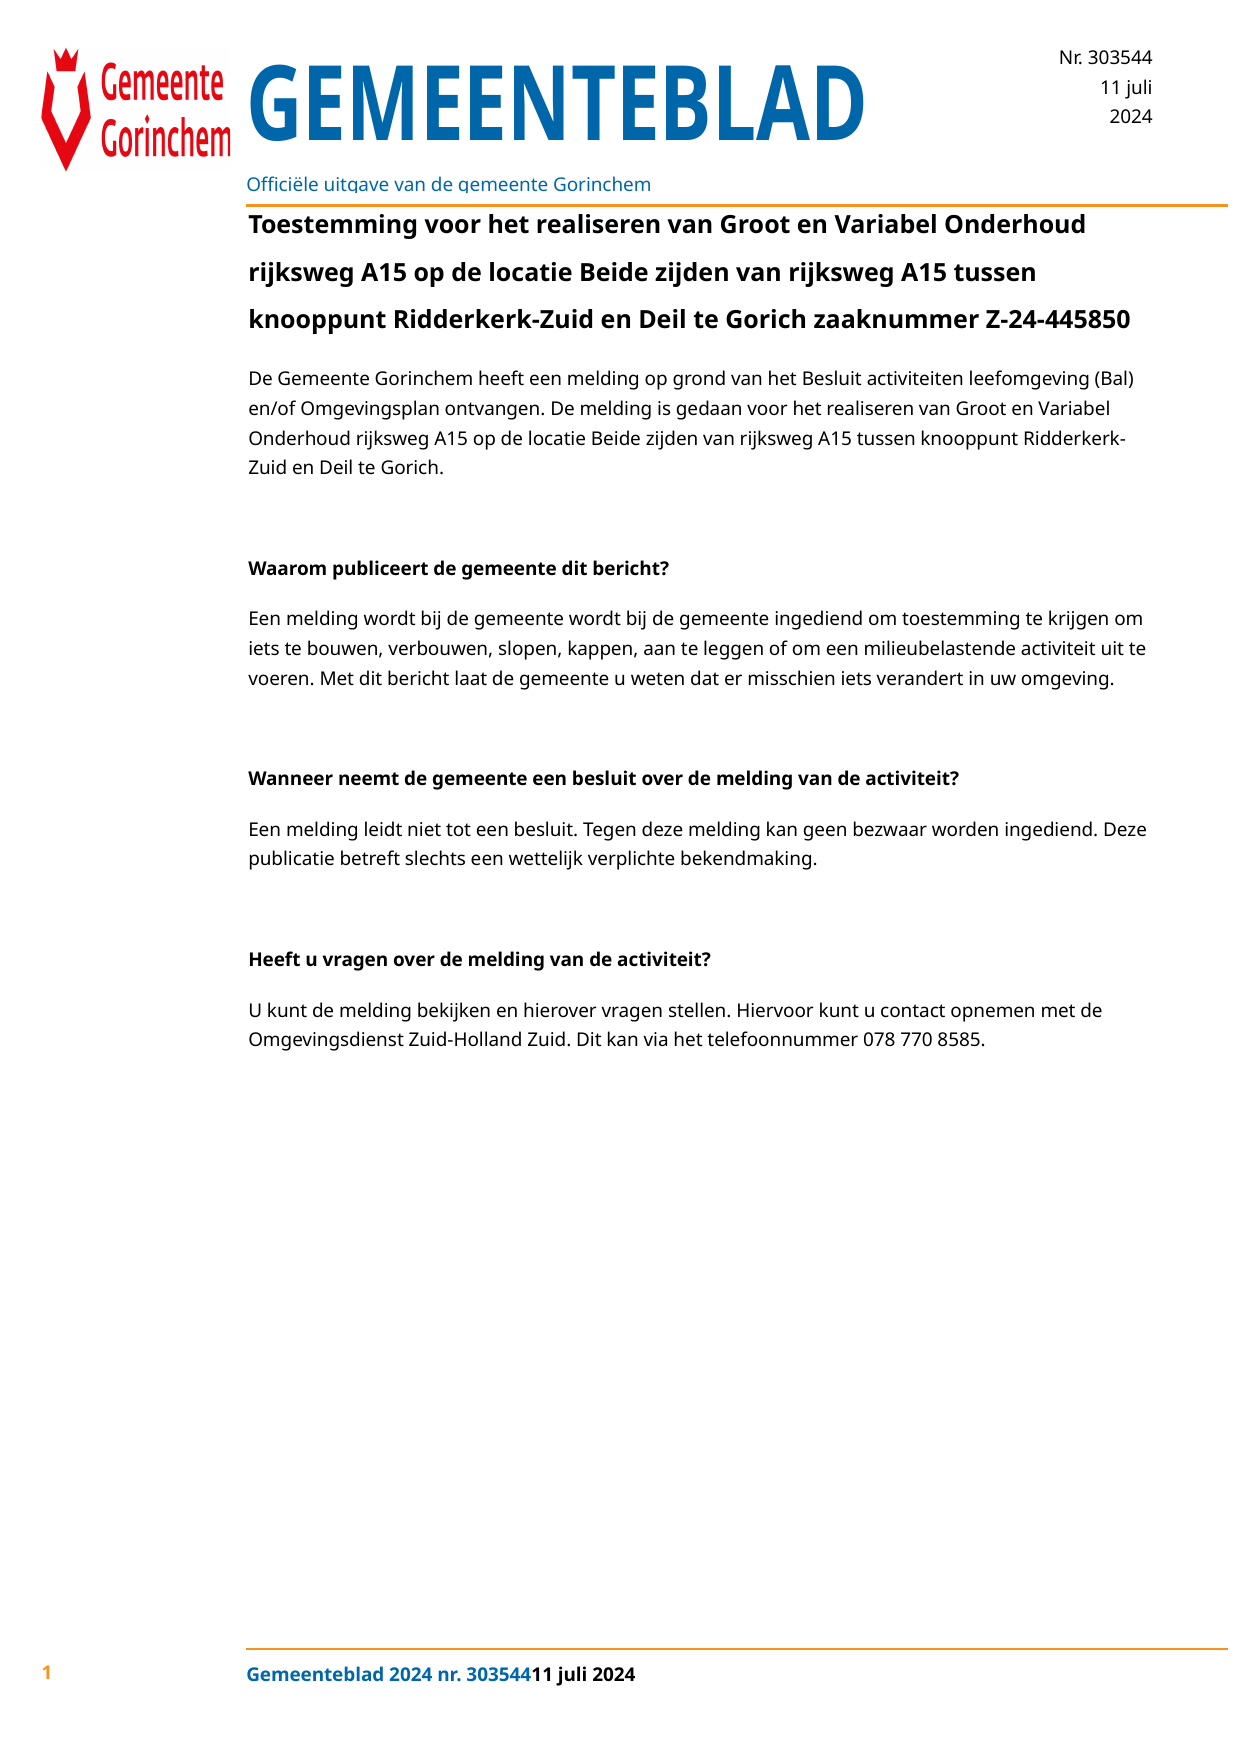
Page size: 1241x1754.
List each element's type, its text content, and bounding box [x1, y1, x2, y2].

text Waarom publiceert de gemeente dit bericht? [248, 555, 1152, 581]
text Heeft u vragen over de melding van de activiteit? [248, 946, 1152, 972]
picture [41, 47, 231, 172]
text Wanneer neemt de gemeente een besluit over de melding van de activiteit? [248, 766, 1152, 791]
text De Gemeente Gorinchem heeft een melding op grond van het Besluit activiteiten leefomgeving (Bal) en/of Omgevingsplan ontvangen. De melding is gedaan voor het realiseren van Groot en Variabel Onderhoud rijksweg A15 op de locatie Beide zijden van rijksweg A15 tussen knooppunt Ridderkerk-Zuid en Deil te Gorich. [248, 366, 1152, 480]
text Een melding wordt bij de gemeente wordt bij de gemeente ingediend om toestemming te krijgen om iets te bouwen, verbouwen, slopen, kappen, aan te leggen of om een milieubelastende activiteit uit te voeren. Met dit bericht laat de gemeente u weten dat er misschien iets verandert in uw omgeving. [248, 606, 1152, 690]
text Een melding leidt niet tot een besluit. Tegen deze melding kan geen bezwaar worden ingediend. Deze publicatie betreft slechts een wettelijk verplichte bekendmaking. [248, 816, 1152, 871]
text U kunt de melding bekijken en hierover vragen stellen. Hiervoor kunt u contact opnemen met de Omgevingsdienst Zuid-Holland Zuid. Dit kan via het telefoonnummer 078 770 8585. [248, 997, 1152, 1052]
text Toestemming voor het realiseren van Groot en Variabel Onderhoud rijksweg A15 op de locatie Beide zijden van rijksweg A15 tussen knooppunt Ridderkerk-Zuid en Deil te Gorich zaaknummer Z-24-445850 [248, 207, 1152, 336]
